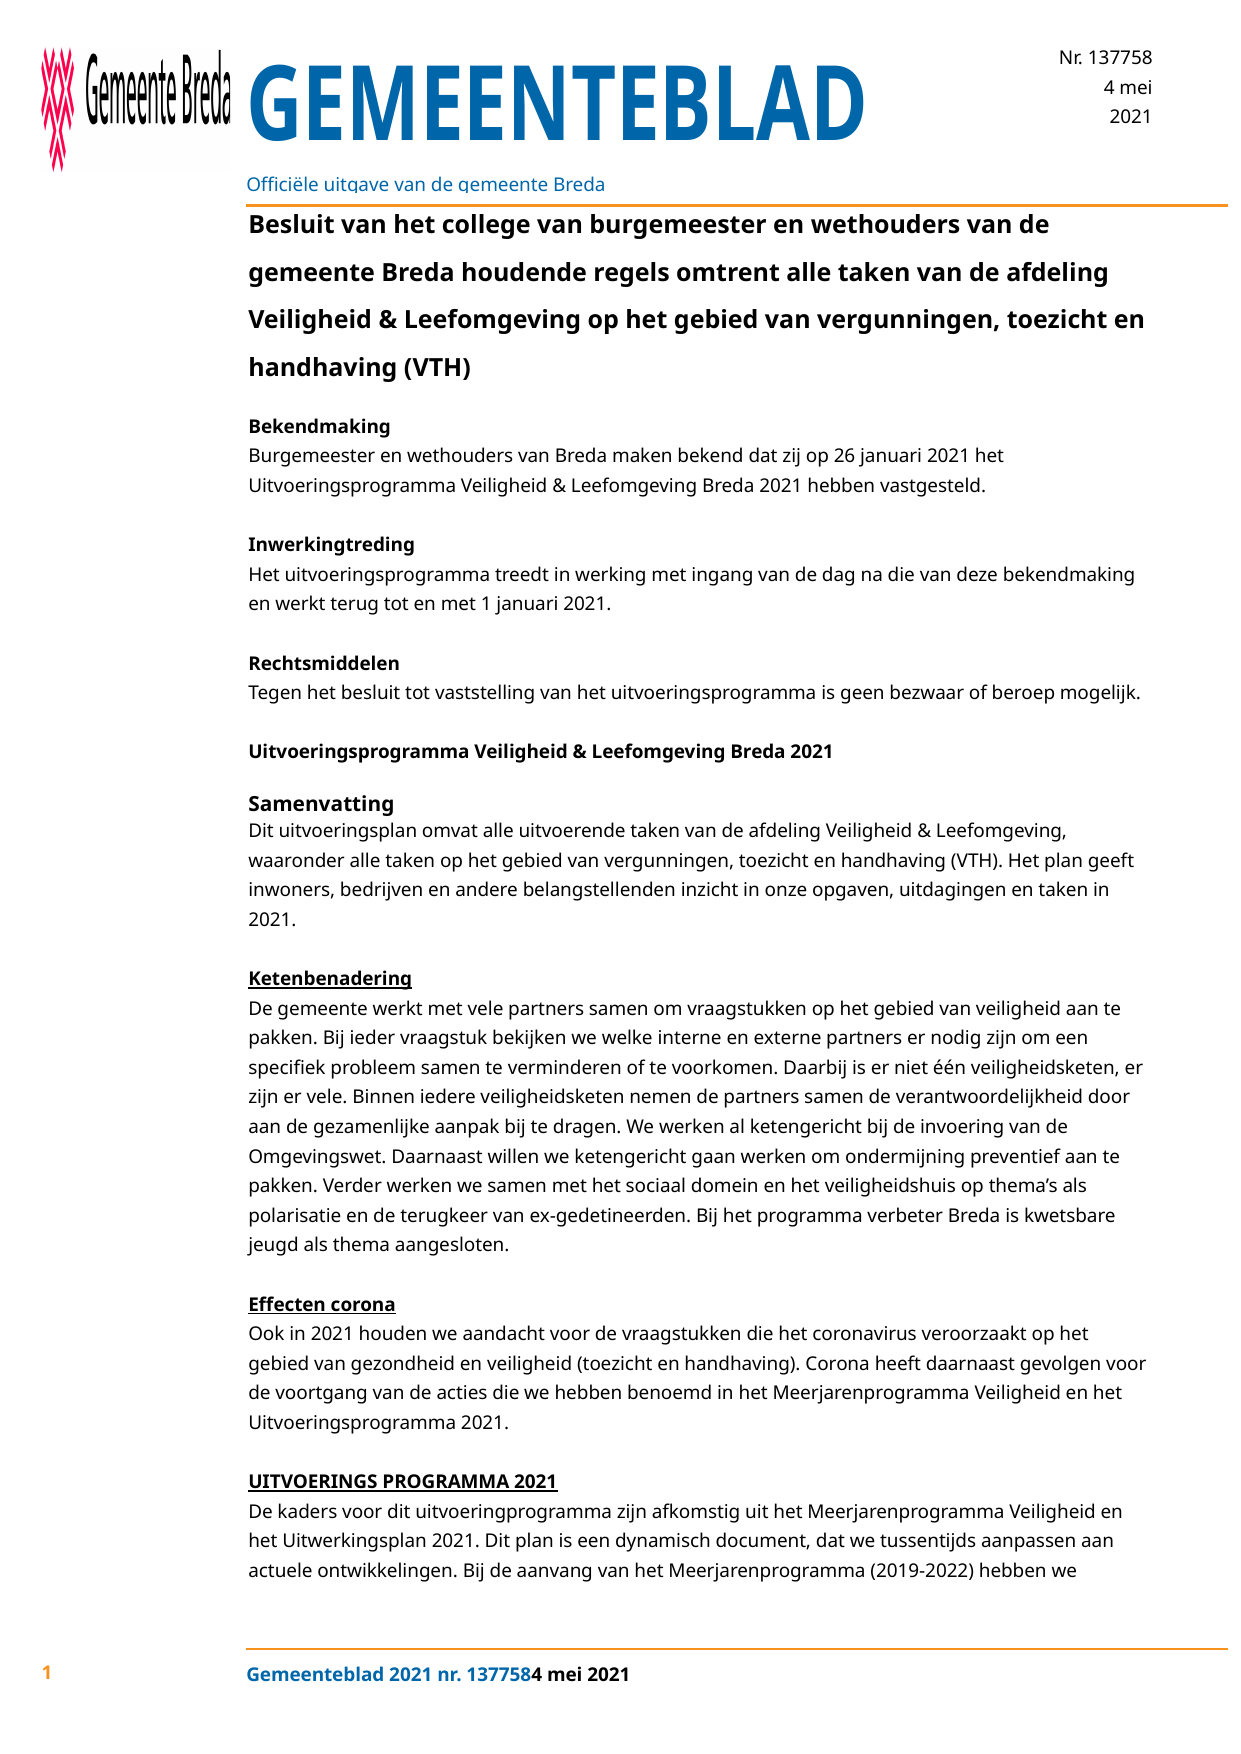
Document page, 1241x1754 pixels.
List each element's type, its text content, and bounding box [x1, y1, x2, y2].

text Het uitvoeringsprogramma treedt in werking met ingang van de dag na die van deze bekendmaking en werkt terug tot en met 1 januari 2021. [248, 561, 1152, 616]
text Ketenbenadering [248, 965, 1152, 991]
text Effecten corona [248, 1291, 1152, 1316]
text Uitvoeringsprogramma Veiligheid & Leefomgeving Breda 2021 [248, 738, 1152, 764]
text Samenvatting [248, 789, 1152, 817]
text UITVOERINGS PROGRAMMA 2021 [248, 1468, 1152, 1494]
picture [41, 47, 231, 172]
text De gemeente werkt met vele partners samen om vraagstukken op het gebied van veiligheid aan te pakken. Bij ieder vraagstuk bekijken we welke interne en externe partners er nodig zijn om een specifiek probleem samen te verminderen of te voorkomen. Daarbij is er niet één veiligheidsketen, er zijn er vele. Binnen iedere veiligheidsketen nemen de partners samen de verantwoordelijkheid door aan de gezamenlijke aanpak bij te dragen. We werken al ketengericht bij de invoering van de Omgevingswet. Daarnaast willen we ketengericht gaan werken om ondermijning preventief aan te pakken. Verder werken we samen met het sociaal domein en het veiligheidshuis op thema’s als polarisatie en de terugkeer van ex-gedetineerden. Bij het programma verbeter Breda is kwetsbare jeugd als thema aangesloten. [248, 995, 1152, 1257]
text Dit uitvoeringsplan omvat alle uitvoerende taken van de afdeling Veiligheid & Leefomgeving, waaronder alle taken op het gebied van vergunningen, toezicht en handhaving (VTH). Het plan geeft inwoners, bedrijven en andere belangstellenden inzicht in onze opgaven, uitdagingen en taken in 2021. [248, 817, 1152, 932]
text De kaders voor dit uitvoeringprogramma zijn afkomstig uit het Meerjarenprogramma Veiligheid en het Uitwerkingsplan 2021. Dit plan is een dynamisch document, dat we tussentijds aanpassen aan actuele ontwikkelingen. Bij de aanvang van het Meerjarenprogramma (2019-2022) hebben we [248, 1498, 1152, 1583]
text Rechtsmiddelen [248, 650, 1152, 676]
text Inwerkingtreding [248, 531, 1152, 557]
text Burgemeester en wethouders van Breda maken bekend dat zij op 26 januari 2021 het Uitvoeringsprogramma Veiligheid & Leefomgeving Breda 2021 hebben vastgesteld. [248, 443, 1152, 498]
text Ook in 2021 houden we aandacht voor de vraagstukken die het coronavirus veroorzaakt op het gebied van gezondheid en veiligheid (toezicht en handhaving). Corona heeft daarnaast gevolgen voor de voortgang van de acties die we hebben benoemd in het Meerjarenprogramma Veiligheid en het Uitvoeringsprogramma 2021. [248, 1320, 1152, 1435]
text Besluit van het college van burgemeester en wethouders van de gemeente Breda houdende regels omtrent alle taken van de afdeling Veiligheid & Leefomgeving op het gebied van vergunningen, toezicht en handhaving (VTH) [248, 207, 1152, 384]
text Bekendmaking [248, 413, 1152, 439]
text Tegen het besluit tot vaststelling van het uitvoeringsprogramma is geen bezwaar of beroep mogelijk. [248, 679, 1152, 705]
